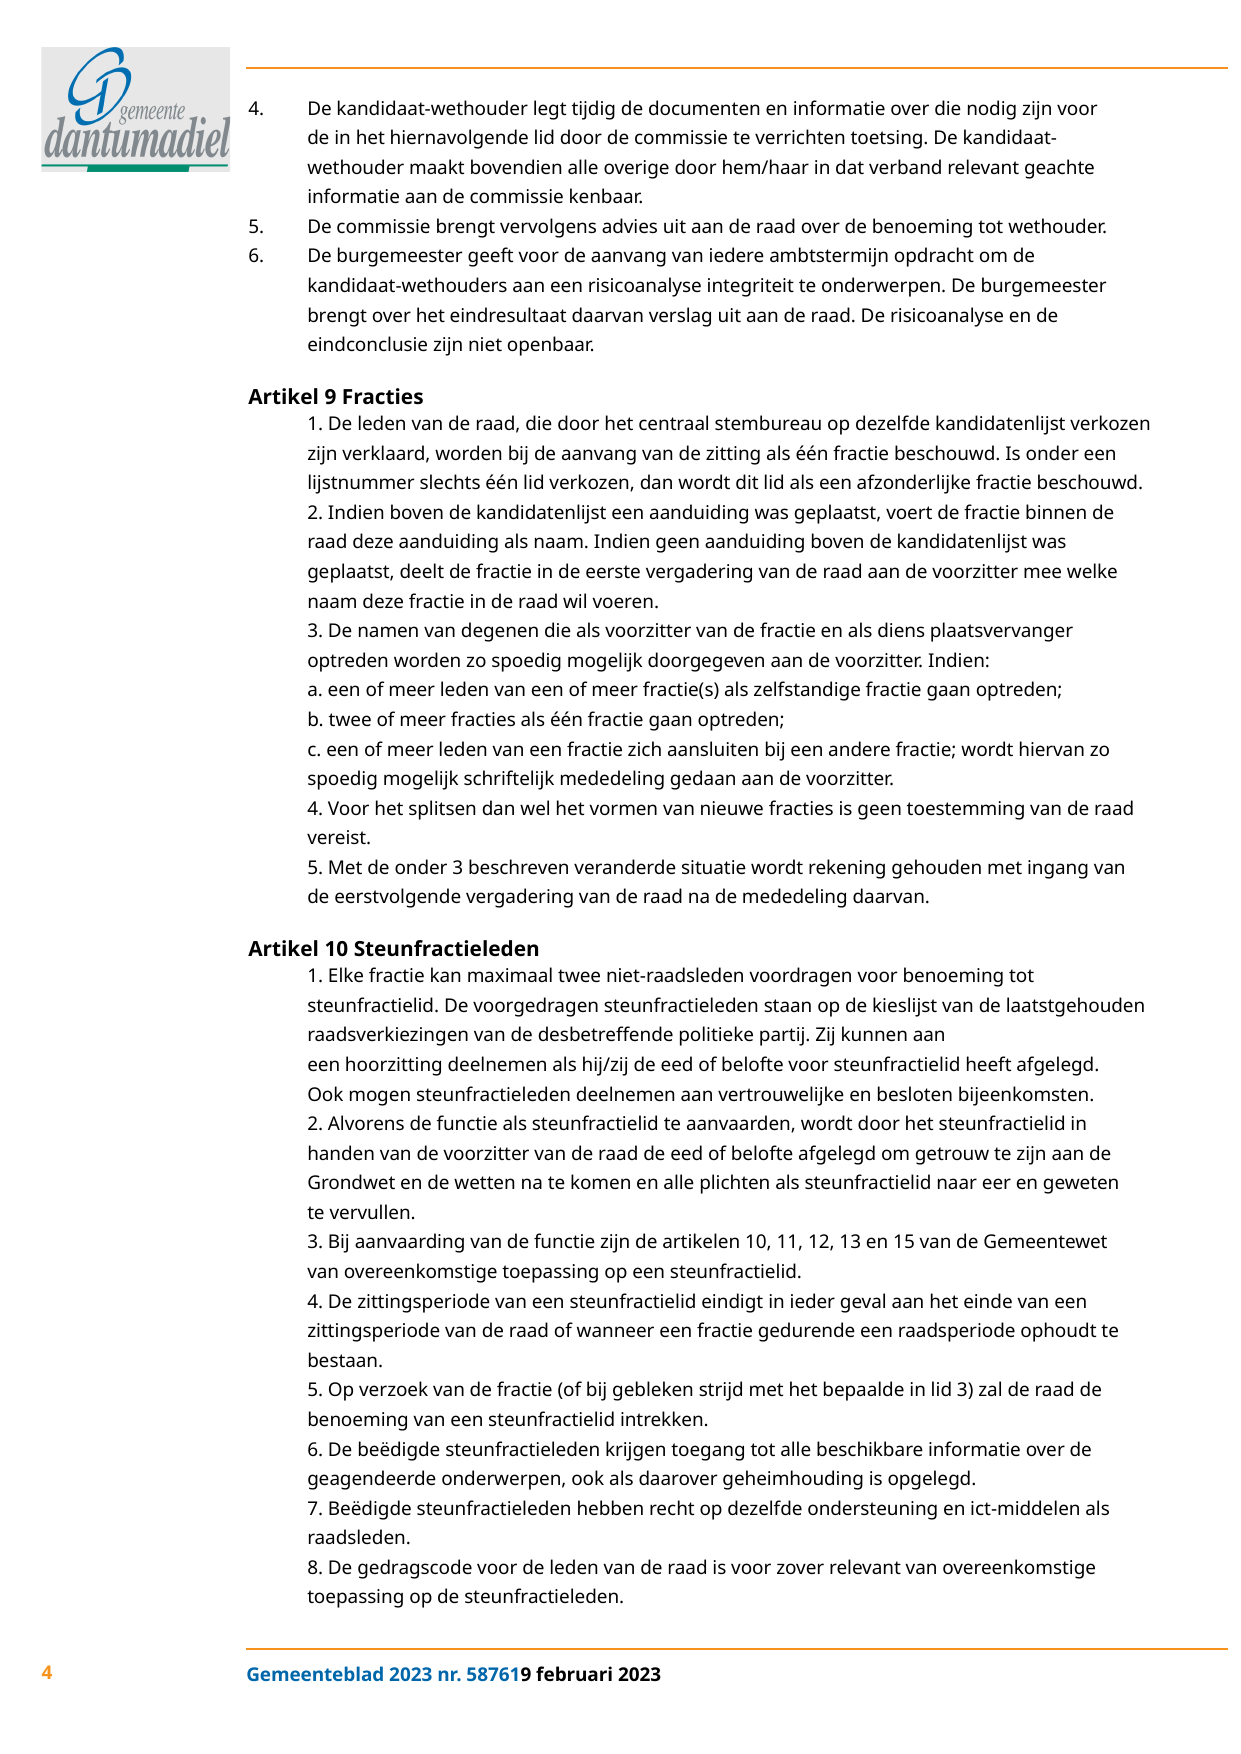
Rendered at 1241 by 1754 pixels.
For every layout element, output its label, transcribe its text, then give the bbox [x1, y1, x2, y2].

list b. twee of meer fracties als één fractie gaan optreden; [248, 706, 1152, 732]
picture [41, 47, 231, 172]
list kandidaat-wethouders aan een risicoanalyse integriteit te onderwerpen. De burgemeester [248, 272, 1152, 298]
list c. een of meer leden van een fractie zich aansluiten bij een andere fractie; wordt hiervan zo spoedig mogelijk schriftelijk mededeling gedaan aan de voorzitter. [248, 736, 1152, 791]
list benoeming van een steunfractielid intrekken. [248, 1406, 1152, 1432]
list Ook mogen steunfractieleden deelnemen aan vertrouwelijke en besloten bijeenkomsten. [248, 1081, 1152, 1107]
list toepassing op de steunfractieleden. [248, 1584, 1152, 1609]
list eindconclusie zijn niet openbaar. [248, 331, 1152, 357]
list 2. Indien boven de kandidatenlijst een aanduiding was geplaatst, voert de fractie binnen de raad deze aanduiding als naam. Indien geen aanduiding boven de kandidatenlijst was geplaatst, deelt de fractie in de eerste vergadering van de raad aan de voorzitter mee welke naam deze fractie in de raad wil voeren. [248, 499, 1152, 613]
list 2. Alvorens de functie als steunfractielid te aanvaarden, wordt door het steunfractielid in [248, 1110, 1152, 1136]
list a. een of meer leden van een of meer fractie(s) als zelfstandige fractie gaan optreden; [248, 677, 1152, 702]
list handen van de voorzitter van de raad de eed of belofte afgelegd om getrouw te zijn aan de [248, 1140, 1152, 1166]
list De commissie brengt vervolgens advies uit aan de raad over de benoeming tot wethouder. [248, 213, 1152, 239]
list 7. Beëdigde steunfractieleden hebben recht op dezelfde ondersteuning en ict-middelen als [248, 1495, 1152, 1521]
text Artikel 10 Steunfractieleden [248, 934, 1152, 962]
list Grondwet en de wetten na te komen en alle plichten als steunfractielid naar eer en geweten [248, 1169, 1152, 1195]
list De kandidaat-wethouder legt tijdig de documenten en informatie over die nodig zijn voor [248, 95, 1152, 121]
list 1. Elke fractie kan maximaal twee niet-raadsleden voordragen voor benoeming tot steunfractielid. De voorgedragen steunfractieleden staan op de kieslijst van de laatstgehouden raadsverkiezingen van de desbetreffende politieke partij. Zij kunnen aan [248, 962, 1152, 1047]
list raadsleden. [248, 1524, 1152, 1550]
list bestaan. [248, 1347, 1152, 1373]
list geagendeerde onderwerpen, ook als daarover geheimhouding is opgelegd. [248, 1465, 1152, 1491]
list van overeenkomstige toepassing op een steunfractielid. [248, 1258, 1152, 1284]
list 5. Met de onder 3 beschreven veranderde situatie wordt rekening gehouden met ingang van de eerstvolgende vergadering van de raad na de mededeling daarvan. [248, 854, 1152, 909]
list te vervullen. [248, 1199, 1152, 1225]
list De burgemeester geeft voor de aanvang van iedere ambtstermijn opdracht om de [248, 243, 1152, 268]
list brengt over het eindresultaat daarvan verslag uit aan de raad. De risicoanalyse en de [248, 302, 1152, 328]
list 3. Bij aanvaarding van de functie zijn de artikelen 10, 11, 12, 13 en 15 van de Gemeentewet [248, 1229, 1152, 1254]
list zittingsperiode van de raad of wanneer een fractie gedurende een raadsperiode ophoudt te [248, 1317, 1152, 1343]
list 1. De leden van de raad, die door het centraal stembureau op dezelfde kandidatenlijst verkozen zijn verklaard, worden bij de aanvang van de zitting als één fractie beschouwd. Is onder een lijstnummer slechts één lid verkozen, dan wordt dit lid als een afzonderlijke fractie beschouwd. [248, 410, 1152, 495]
list vereist. [248, 824, 1152, 850]
list wethouder maakt bovendien alle overige door hem/haar in dat verband relevant geachte [248, 154, 1152, 180]
list 3. De namen van degenen die als voorzitter van de fractie en als diens plaatsvervanger optreden worden zo spoedig mogelijk doorgegeven aan de voorzitter. Indien: [248, 617, 1152, 673]
list 4. Voor het splitsen dan wel het vormen van nieuwe fracties is geen toestemming van de raad [248, 795, 1152, 821]
text Artikel 9 Fracties [248, 382, 1152, 410]
list een hoorzitting deelnemen als hij/zij de eed of belofte voor steunfractielid heeft afgelegd. [248, 1051, 1152, 1077]
list 4. De zittingsperiode van een steunfractielid eindigt in ieder geval aan het einde van een [248, 1288, 1152, 1314]
list 5. Op verzoek van de fractie (of bij gebleken strijd met het bepaalde in lid 3) zal de raad de [248, 1377, 1152, 1402]
list de in het hiernavolgende lid door de commissie te verrichten toetsing. De kandidaat- [248, 124, 1152, 150]
list informatie aan de commissie kenbaar. [248, 183, 1152, 209]
list 6. De beëdigde steunfractieleden krijgen toegang tot alle beschikbare informatie over de [248, 1436, 1152, 1462]
list 8. De gedragscode voor de leden van de raad is voor zover relevant van overeenkomstige [248, 1554, 1152, 1580]
